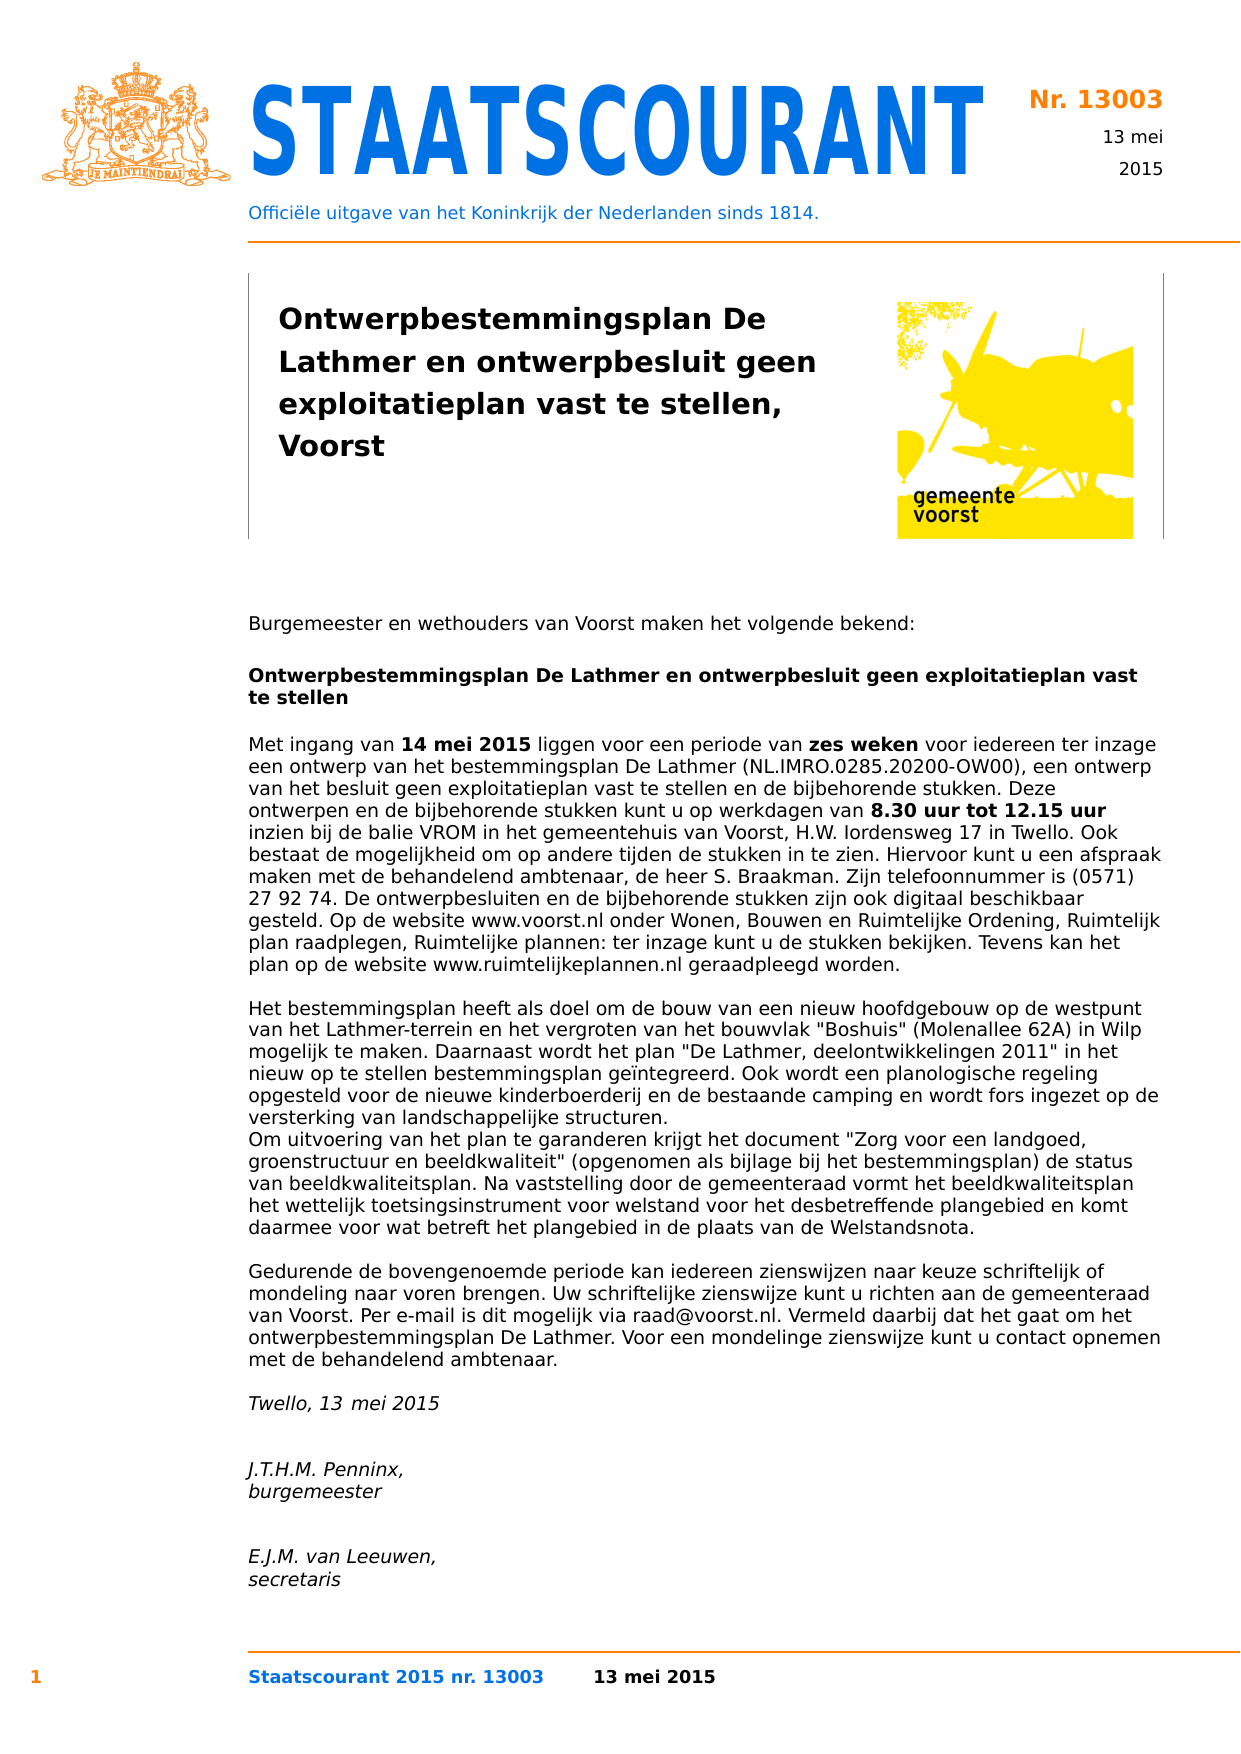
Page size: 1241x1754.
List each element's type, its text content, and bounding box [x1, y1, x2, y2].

text Om uitvoering van het plan te garanderen krijgt het document "Zorg voor een landgoed, groenstructuur en beeldkwaliteit" (opgenomen als bijlage bij het bestemmingsplan) de status van beeldkwaliteitsplan. Na vaststelling door de gemeenteraad vormt het beeldkwaliteitsplan het wettelijk toetsingsinstrument voor welstand voor het desbetreffende plangebied en komt daarmee voor wat betreft het plangebied in de plaats van de Welstandsnota. [248, 1129, 1163, 1239]
text Twello, 13 mei 2015 [248, 1393, 1163, 1415]
picture [897, 302, 1134, 539]
table_cell 2015 [998, 153, 1240, 203]
text E.J.M. van Leeuwen, secretaris [248, 1524, 1163, 1590]
text Met ingang van 14 mei 2015 liggen voor een periode van zes weken voor iedereen ter inzage een ontwerp van het bestemmingsplan De Lathmer (NL.IMRO.0285.20200-OW00), een ontwerp van het besluit geen exploitatieplan vast te stellen en de bijbehorende stukken. Deze ontwerpen en de bijbehorende stukken kunt u op werkdagen van 8.30 uur tot 12.15 uur inzien bij de balie VROM in het gemeentehuis van Voorst, H.W. Iordensweg 17 in Twello. Ook bestaat de mogelijkheid om op andere tijden de stukken in te zien. Hiervoor kunt u een afspraak maken met de behandelend ambtenaar, de heer S. Braakman. Zijn telefoonnummer is (0571) 27 92 74. De ontwerpbesluiten en de bijbehorende stukken zijn ook digitaal beschikbaar gesteld. Op de website www.voorst.nl onder Wonen, Bouwen en Ruimtelijke Ordening, Ruimtelijk plan raadplegen, Ruimtelijke plannen: ter inzage kunt u de stukken bekijken. Tevens kan het plan op de website www.ruimtelijkeplannen.nl geraadpleegd worden. [248, 734, 1163, 976]
subtitle Ontwerpbestemmingsplan De Lathmer en ontwerpbesluit geen exploitatieplan vast te stellen [248, 665, 1163, 709]
table_header STAATSCOURANT [248, 62, 998, 203]
text Burgemeester en wethouders van Voorst maken het volgende bekend: [248, 613, 1163, 635]
text Gedurende de bovengenoemde periode kan iedereen zienswijzen naar keuze schriftelijk of mondeling naar voren brengen. Uw schriftelijke zienswijze kunt u richten aan de gemeenteraad van Voorst. Per e-mail is dit mogelijk via raad@voorst.nl. Vermeld daarbij dat het gaat om het ontwerpbestemmingsplan De Lathmer. Voor een mondelinge zienswijze kunt u contact opnemen met de behandelend ambtenaar. [248, 1261, 1163, 1371]
table_cell Officiële uitgave van het Koninkrijk der Nederlanden sinds 1814. [248, 203, 1240, 241]
table_header Nr. 13003 [998, 62, 1240, 121]
picture [41, 62, 231, 186]
text J.T.H.M. Penninx, burgemeester [248, 1437, 1163, 1503]
table_cell 13 mei [998, 121, 1240, 153]
table_header [25, 62, 248, 241]
subtitle Ontwerpbestemmingsplan De Lathmer en ontwerpbesluit geen exploitatieplan vast te stellen, Voorst [249, 273, 1163, 539]
text Het bestemmingsplan heeft als doel om de bouw van een nieuw hoofdgebouw op de westpunt van het Lathmer-terrein en het vergroten van het bouwvlak "Boshuis" (Molenallee 62A) in Wilp mogelijk te maken. Daarnaast wordt het plan "De Lathmer, deelontwikkelingen 2011" in het nieuw op te stellen bestemmingsplan geïntegreerd. Ook wordt een planologische regeling opgesteld voor de nieuwe kinderboerderij en de bestaande camping en wordt fors ingezet op de versterking van landschappelijke structuren. [248, 997, 1163, 1129]
